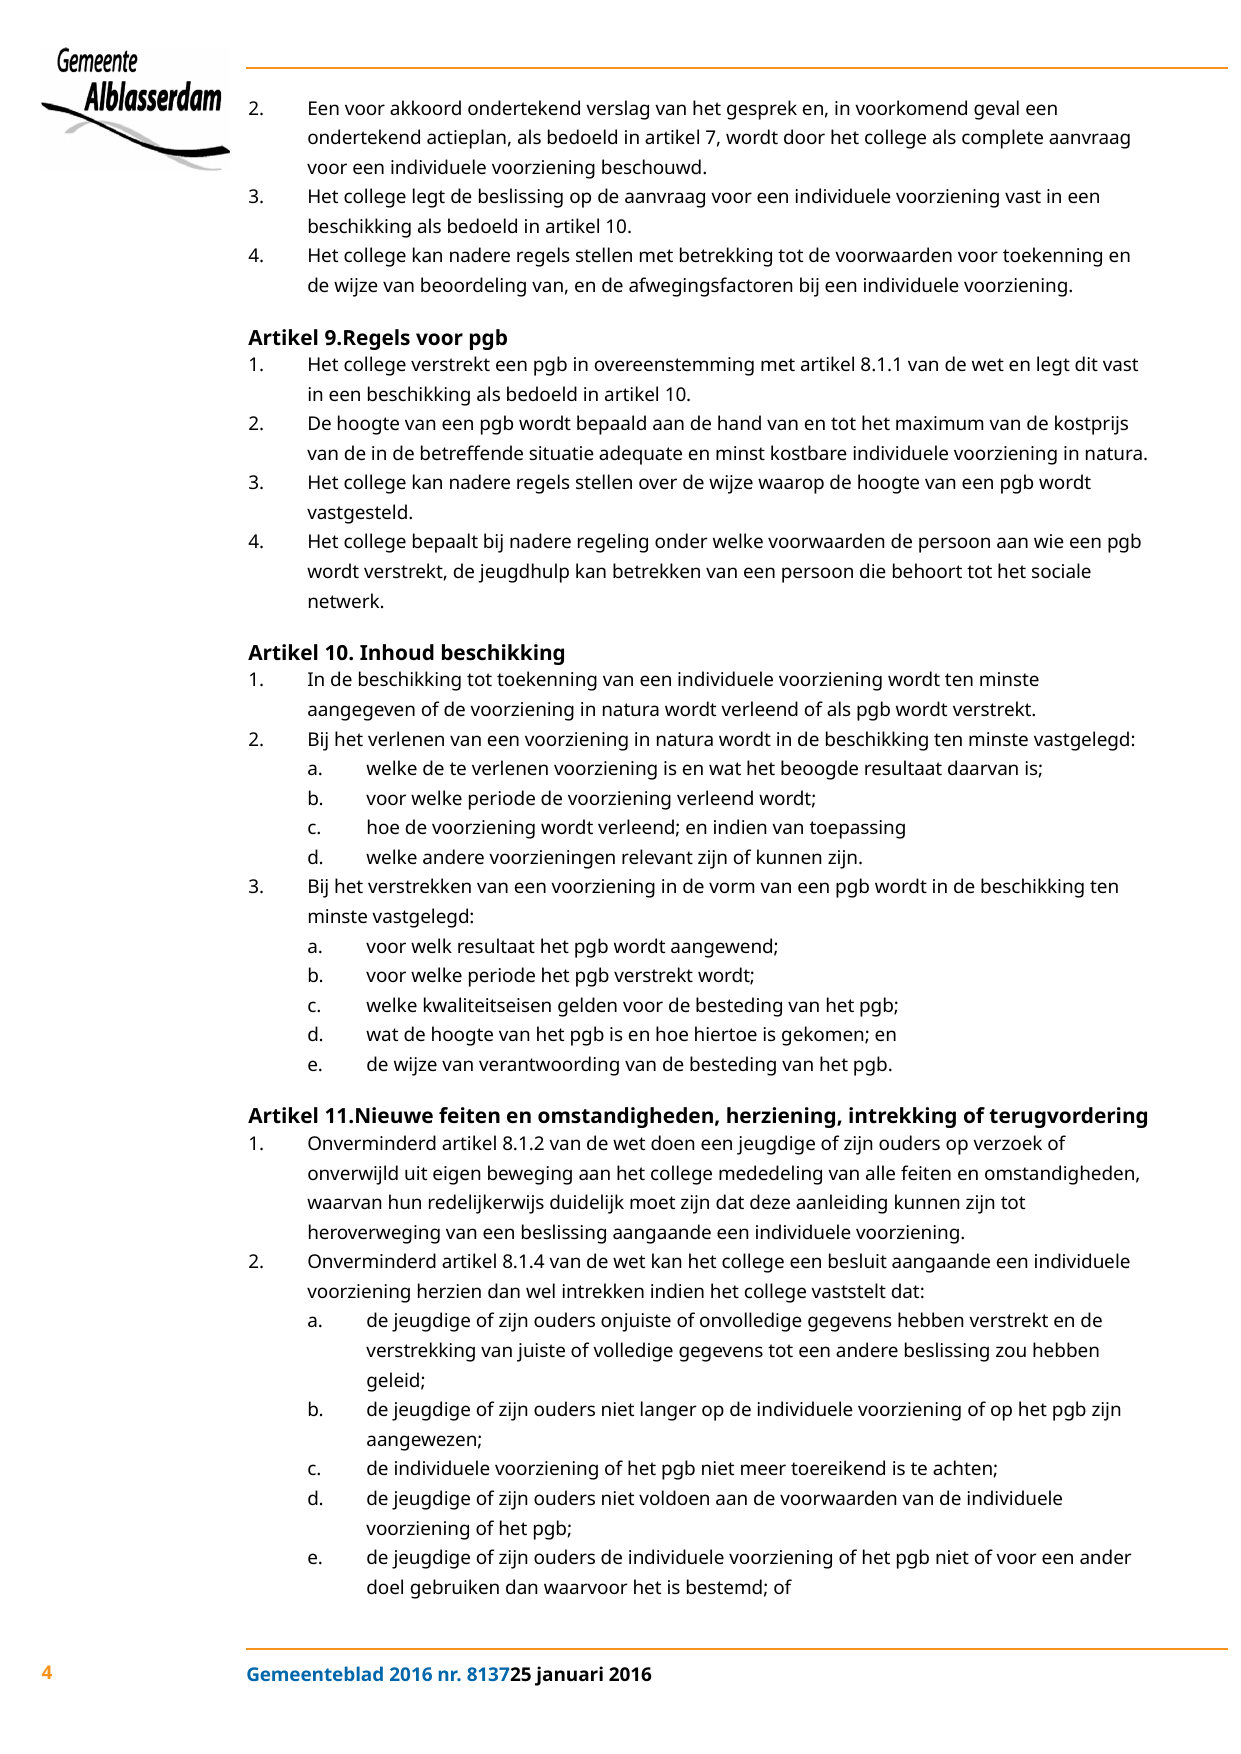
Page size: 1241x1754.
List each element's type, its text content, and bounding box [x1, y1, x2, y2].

list Het college verstrekt een pgb in overeenstemming met artikel 8.1.1 van de wet en legt dit vast in een beschikking als bedoeld in artikel 10. [248, 351, 1152, 406]
list Het college bepaalt bij nadere regeling onder welke voorwaarden de persoon aan wie een pgb wordt verstrekt, de jeugdhulp kan betrekken van een persoon die behoort tot het sociale netwerk. [248, 529, 1152, 613]
list voor welke periode de voorziening verleend wordt; [307, 785, 1152, 811]
list de jeugdige of zijn ouders niet voldoen aan de voorwaarden van de individuele voorziening of het pgb; [307, 1485, 1152, 1540]
list Het college kan nadere regels stellen over de wijze waarop de hoogte van een pgb wordt vastgesteld. [248, 469, 1152, 525]
list Bij het verstrekken van een voorziening in de vorm van een pgb wordt in de beschikking ten minste vastgelegd: [248, 874, 1152, 929]
list De hoogte van een pgb wordt bepaald aan de hand van en tot het maximum van de kostprijs van de in de betreffende situatie adequate en minst kostbare individuele voorziening in natura. [248, 410, 1152, 466]
text Artikel 9.Regels voor pgb [248, 323, 1152, 351]
list de jeugdige of zijn ouders onjuiste of onvolledige gegevens hebben verstrekt en de verstrekking van juiste of volledige gegevens tot een andere beslissing zou hebben geleid; [307, 1308, 1152, 1392]
list Bij het verlenen van een voorziening in natura wordt in de beschikking ten minste vastgelegd: [248, 726, 1152, 752]
list welke kwaliteitseisen gelden voor de besteding van het pgb; [307, 992, 1152, 1018]
picture [41, 47, 231, 172]
list wat de hoogte van het pgb is en hoe hiertoe is gekomen; en [307, 1022, 1152, 1047]
list Onverminderd artikel 8.1.4 van de wet kan het college een besluit aangaande een individuele voorziening herzien dan wel intrekken indien het college vaststelt dat: [248, 1248, 1152, 1304]
list In de beschikking tot toekenning van een individuele voorziening wordt ten minste aangegeven of de voorziening in natura wordt verleend of als pgb wordt verstrekt. [248, 667, 1152, 722]
list Onverminderd artikel 8.1.2 van de wet doen een jeugdige of zijn ouders op verzoek of onverwijld uit eigen beweging aan het college mededeling van alle feiten en omstandigheden, waarvan hun redelijkerwijs duidelijk moet zijn dat deze aanleiding kunnen zijn tot heroverweging van een beslissing aangaande een individuele voorziening. [248, 1130, 1152, 1244]
list voor welke periode het pgb verstrekt wordt; [307, 962, 1152, 988]
list de jeugdige of zijn ouders de individuele voorziening of het pgb niet of voor een ander doel gebruiken dan waarvoor het is bestemd; of [307, 1544, 1152, 1599]
list Het college legt de beslissing op de aanvraag voor een individuele voorziening vast in een beschikking als bedoeld in artikel 10. [248, 183, 1152, 239]
text Artikel 11.Nieuwe feiten en omstandigheden, herziening, intrekking of terugvordering [248, 1102, 1152, 1130]
list de jeugdige of zijn ouders niet langer op de individuele voorziening of op het pgb zijn aangewezen; [307, 1396, 1152, 1452]
list de individuele voorziening of het pgb niet meer toereikend is te achten; [307, 1456, 1152, 1481]
list welke de te verlenen voorziening is en wat het beoogde resultaat daarvan is; [307, 755, 1152, 781]
list Het college kan nadere regels stellen met betrekking tot de voorwaarden voor toekenning en de wijze van beoordeling van, en de afwegingsfactoren bij een individuele voorziening. [248, 243, 1152, 298]
list welke andere voorzieningen relevant zijn of kunnen zijn. [307, 844, 1152, 870]
list voor welk resultaat het pgb wordt aangewend; [307, 933, 1152, 959]
text Artikel 10. Inhoud beschikking [248, 638, 1152, 667]
list Een voor akkoord ondertekend verslag van het gesprek en, in voorkomend geval een ondertekend actieplan, als bedoeld in artikel 7, wordt door het college als complete aanvraag voor een individuele voorziening beschouwd. [248, 95, 1152, 180]
list hoe de voorziening wordt verleend; en indien van toepassing [307, 814, 1152, 840]
list de wijze van verantwoording van de besteding van het pgb. [307, 1051, 1152, 1077]
